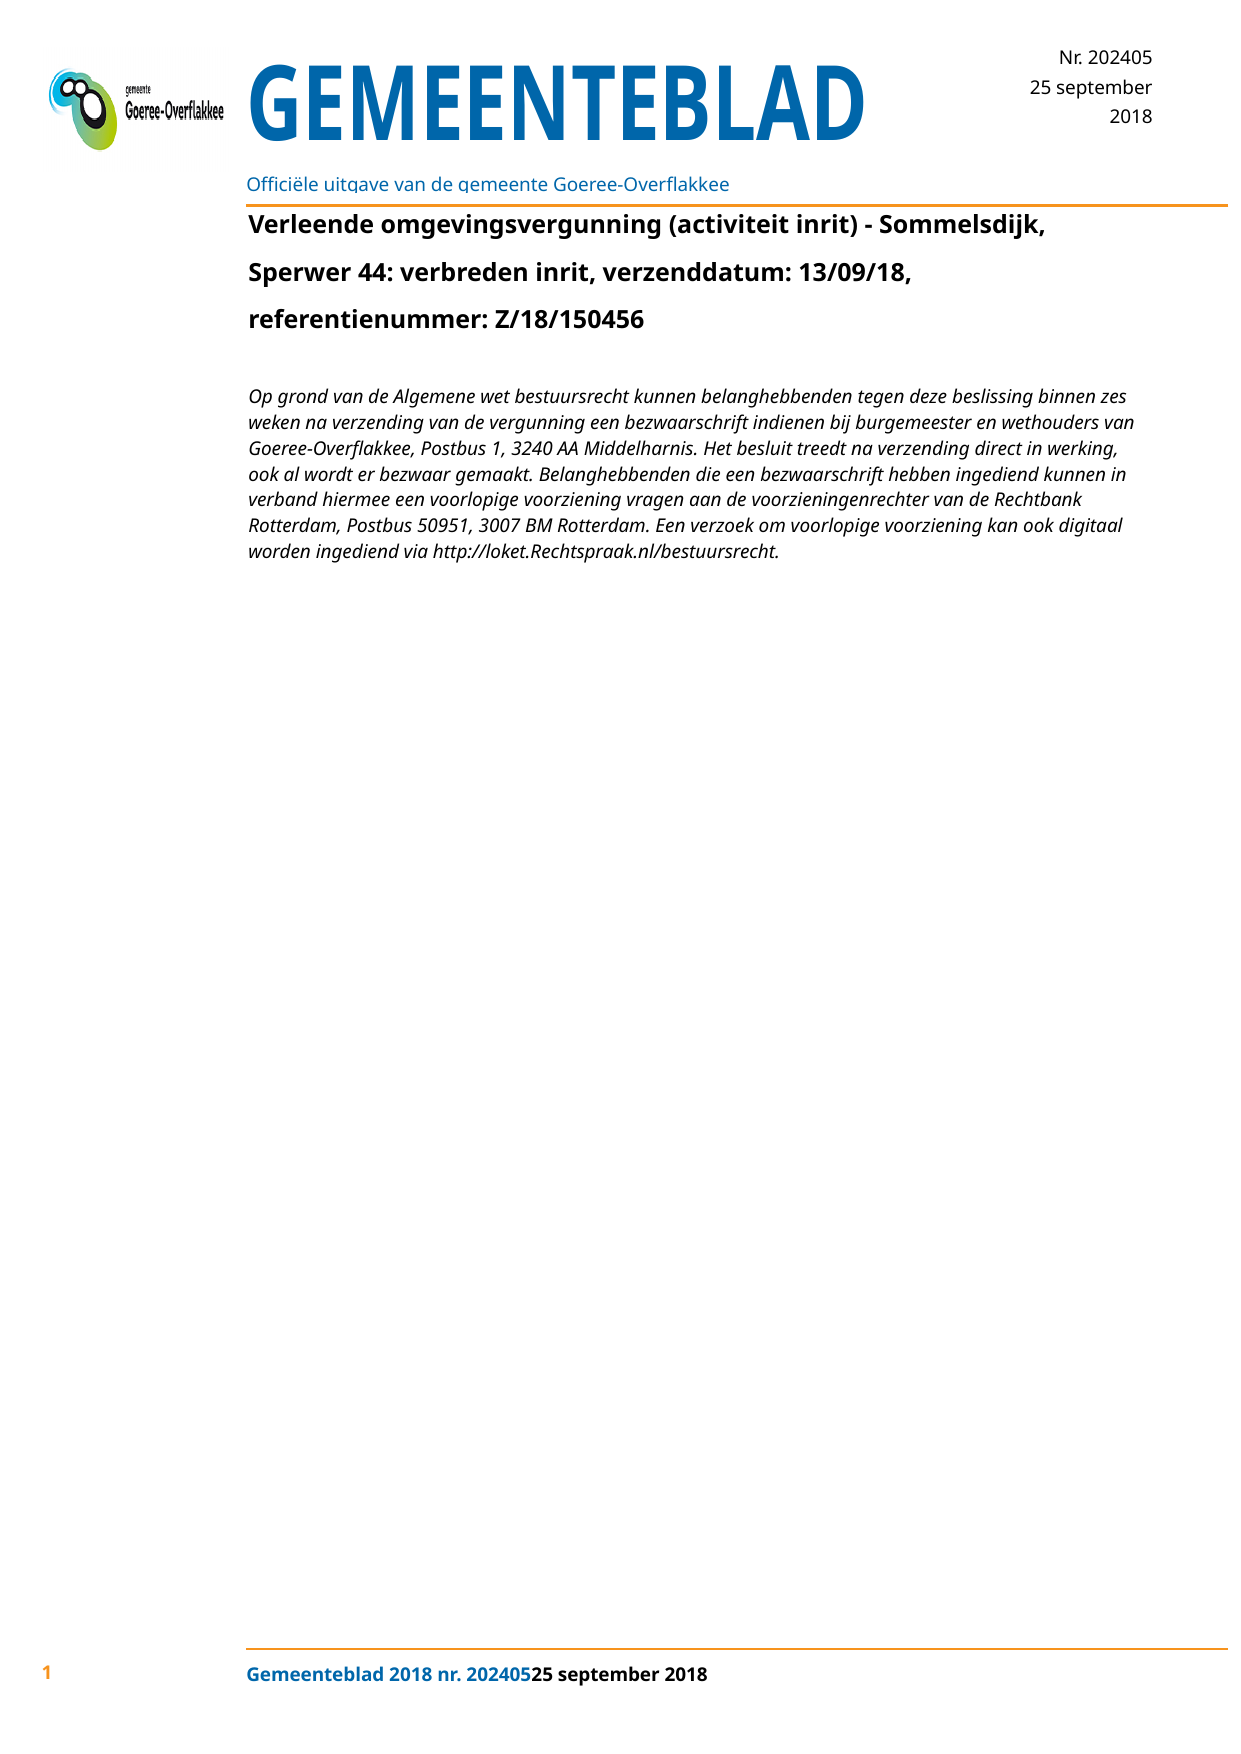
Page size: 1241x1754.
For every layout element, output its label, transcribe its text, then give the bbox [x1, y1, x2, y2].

text Verleende omgevingsvergunning (activiteit inrit) - Sommelsdijk, Sperwer 44: verbreden inrit, verzenddatum: 13/09/18, referentienummer: Z/18/150456 [248, 207, 1152, 336]
text Op grond van de Algemene wet bestuursrecht kunnen belanghebbenden tegen deze beslissing binnen zes weken na verzending van de vergunning een bezwaarschrift indienen bij burgemeester en wethouders van Goeree-Overflakkee, Postbus 1, 3240 AA Middelharnis. Het besluit treedt na verzending direct in werking, ook al wordt er bezwaar gemaakt. Belanghebbenden die een bezwaarschrift hebben ingediend kunnen in verband hiermee een voorlopige voorziening vragen aan de voorzieningenrechter van de Rechtbank Rotterdam, Postbus 50951, 3007 BM Rotterdam. Een verzoek om voorlopige voorziening kan ook digitaal worden ingediend via http://loket.Rechtspraak.nl/bestuursrecht. [248, 384, 1152, 564]
picture [41, 47, 231, 172]
